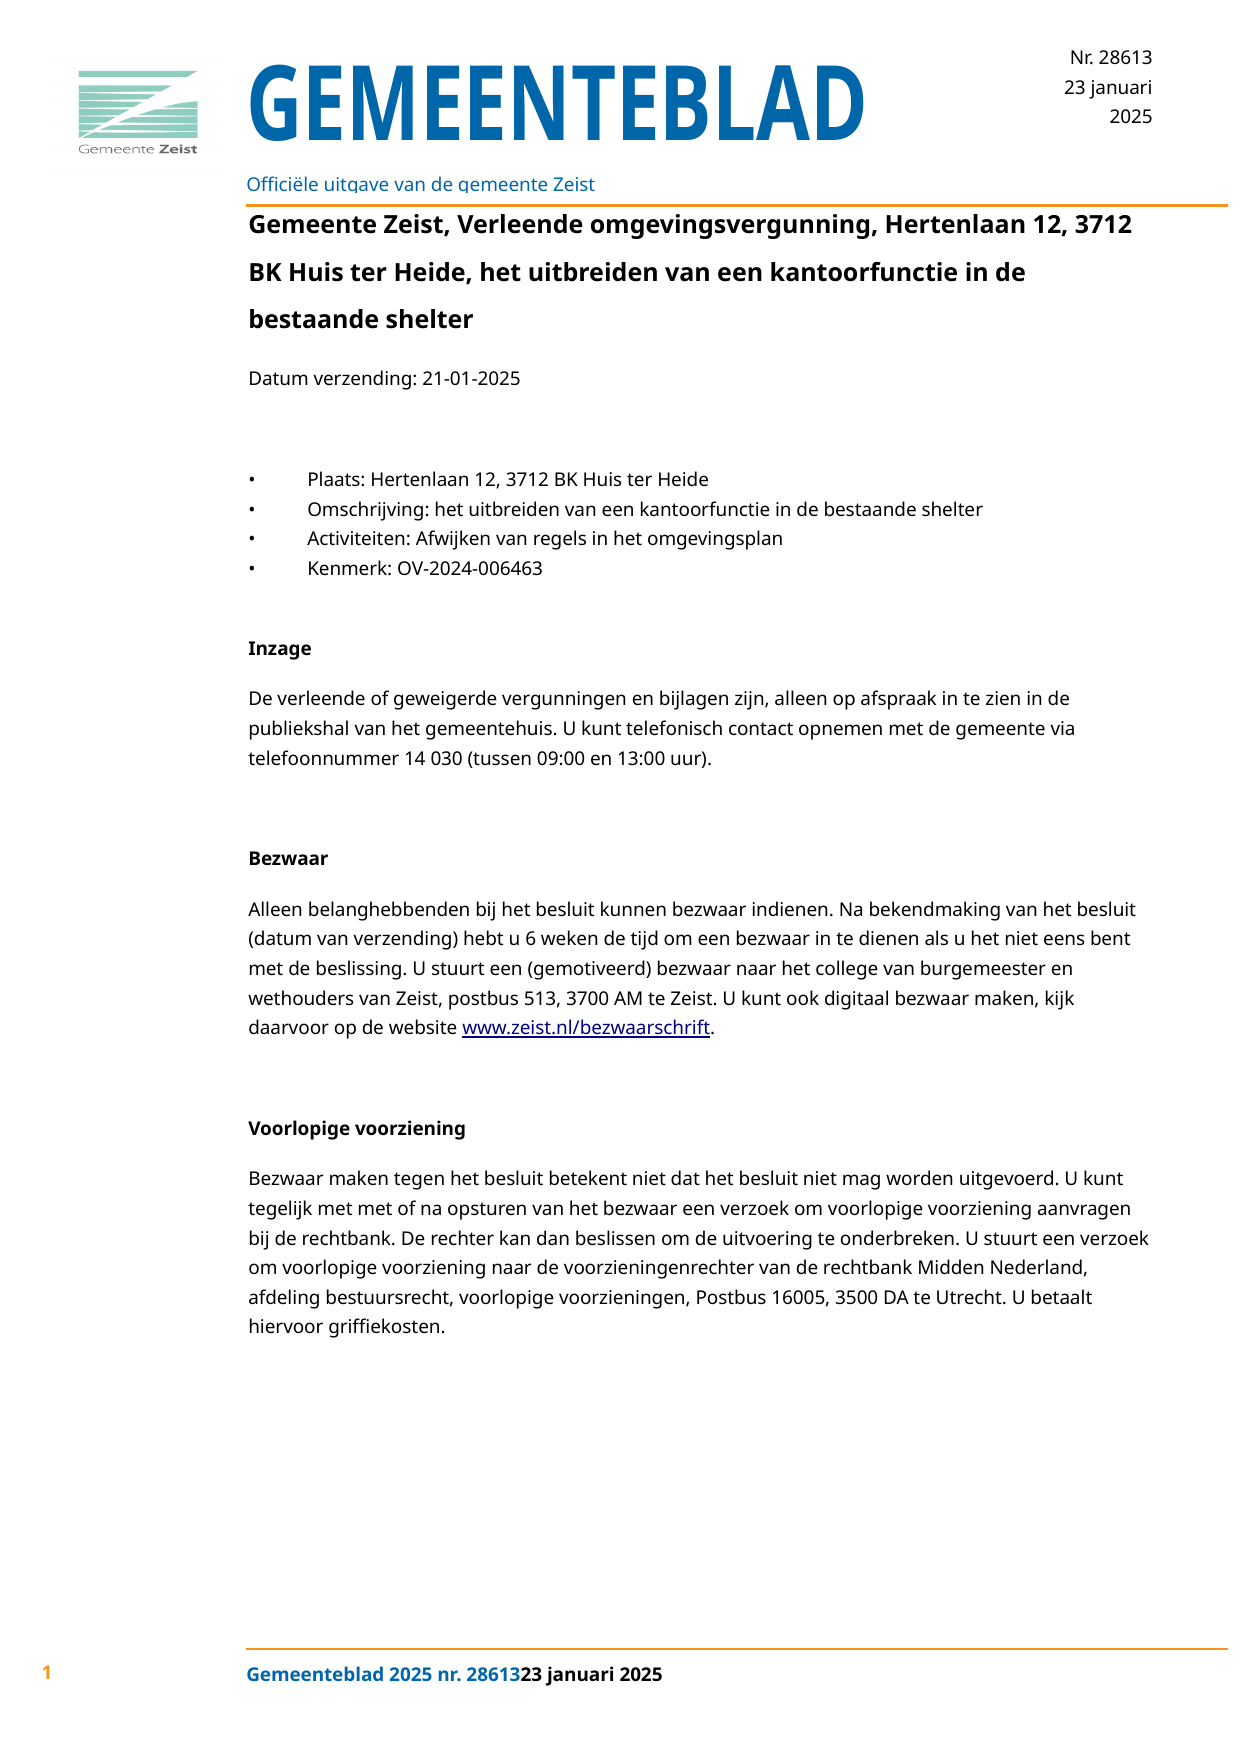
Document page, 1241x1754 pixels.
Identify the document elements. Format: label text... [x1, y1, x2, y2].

text Bezwaar [248, 846, 1152, 871]
text Gemeente Zeist, Verleende omgevingsvergunning, Hertenlaan 12, 3712 BK Huis ter Heide, het uitbreiden van een kantoorfunctie in de bestaande shelter [248, 207, 1152, 336]
text Voorlopige voorziening [248, 1115, 1152, 1141]
text Alleen belanghebbenden bij het besluit kunnen bezwaar indienen. Na bekendmaking van het besluit (datum van verzending) hebt u 6 weken de tijd om een bezwaar in te dienen als u het niet eens bent met de beslissing. U stuurt een (gemotiveerd) bezwaar naar het college van burgemeester en wethouders van Zeist, postbus 513, 3700 AM te Zeist. U kunt ook digitaal bezwaar maken, kijk daarvoor op de website www.zeist.nl/bezwaarschrift. [248, 896, 1152, 1040]
list Plaats: Hertenlaan 12, 3712 BK Huis ter Heide [248, 466, 1152, 492]
text De verleende of geweigerde vergunningen en bijlagen zijn, alleen op afspraak in te zien in de publiekshal van het gemeentehuis. U kunt telefonisch contact opnemen met de gemeente via telefoonnummer 14 030 (tussen 09:00 en 13:00 uur). [248, 686, 1152, 770]
text Datum verzending: 21-01-2025 [248, 366, 1152, 391]
text Bezwaar maken tegen het besluit betekent niet dat het besluit niet mag worden uitgevoerd. U kunt tegelijk met met of na opsturen van het bezwaar een verzoek om voorlopige voorziening aanvragen bij de rechtbank. De rechter kan dan beslissen om de uitvoering te onderbreken. U stuurt een verzoek om voorlopige voorziening naar de voorzieningenrechter van de rechtbank Midden Nederland, afdeling bestuursrecht, voorlopige voorzieningen, Postbus 16005, 3500 DA te Utrecht. U betaalt hiervoor griffiekosten. [248, 1166, 1152, 1339]
picture [41, 47, 231, 172]
list Kenmerk: OV-2024-006463 [248, 555, 1152, 581]
list Activiteiten: Afwijken van regels in het omgevingsplan [248, 526, 1152, 551]
text Inzage [248, 635, 1152, 661]
list Omschrijving: het uitbreiden van een kantoorfunctie in de bestaande shelter [248, 496, 1152, 522]
